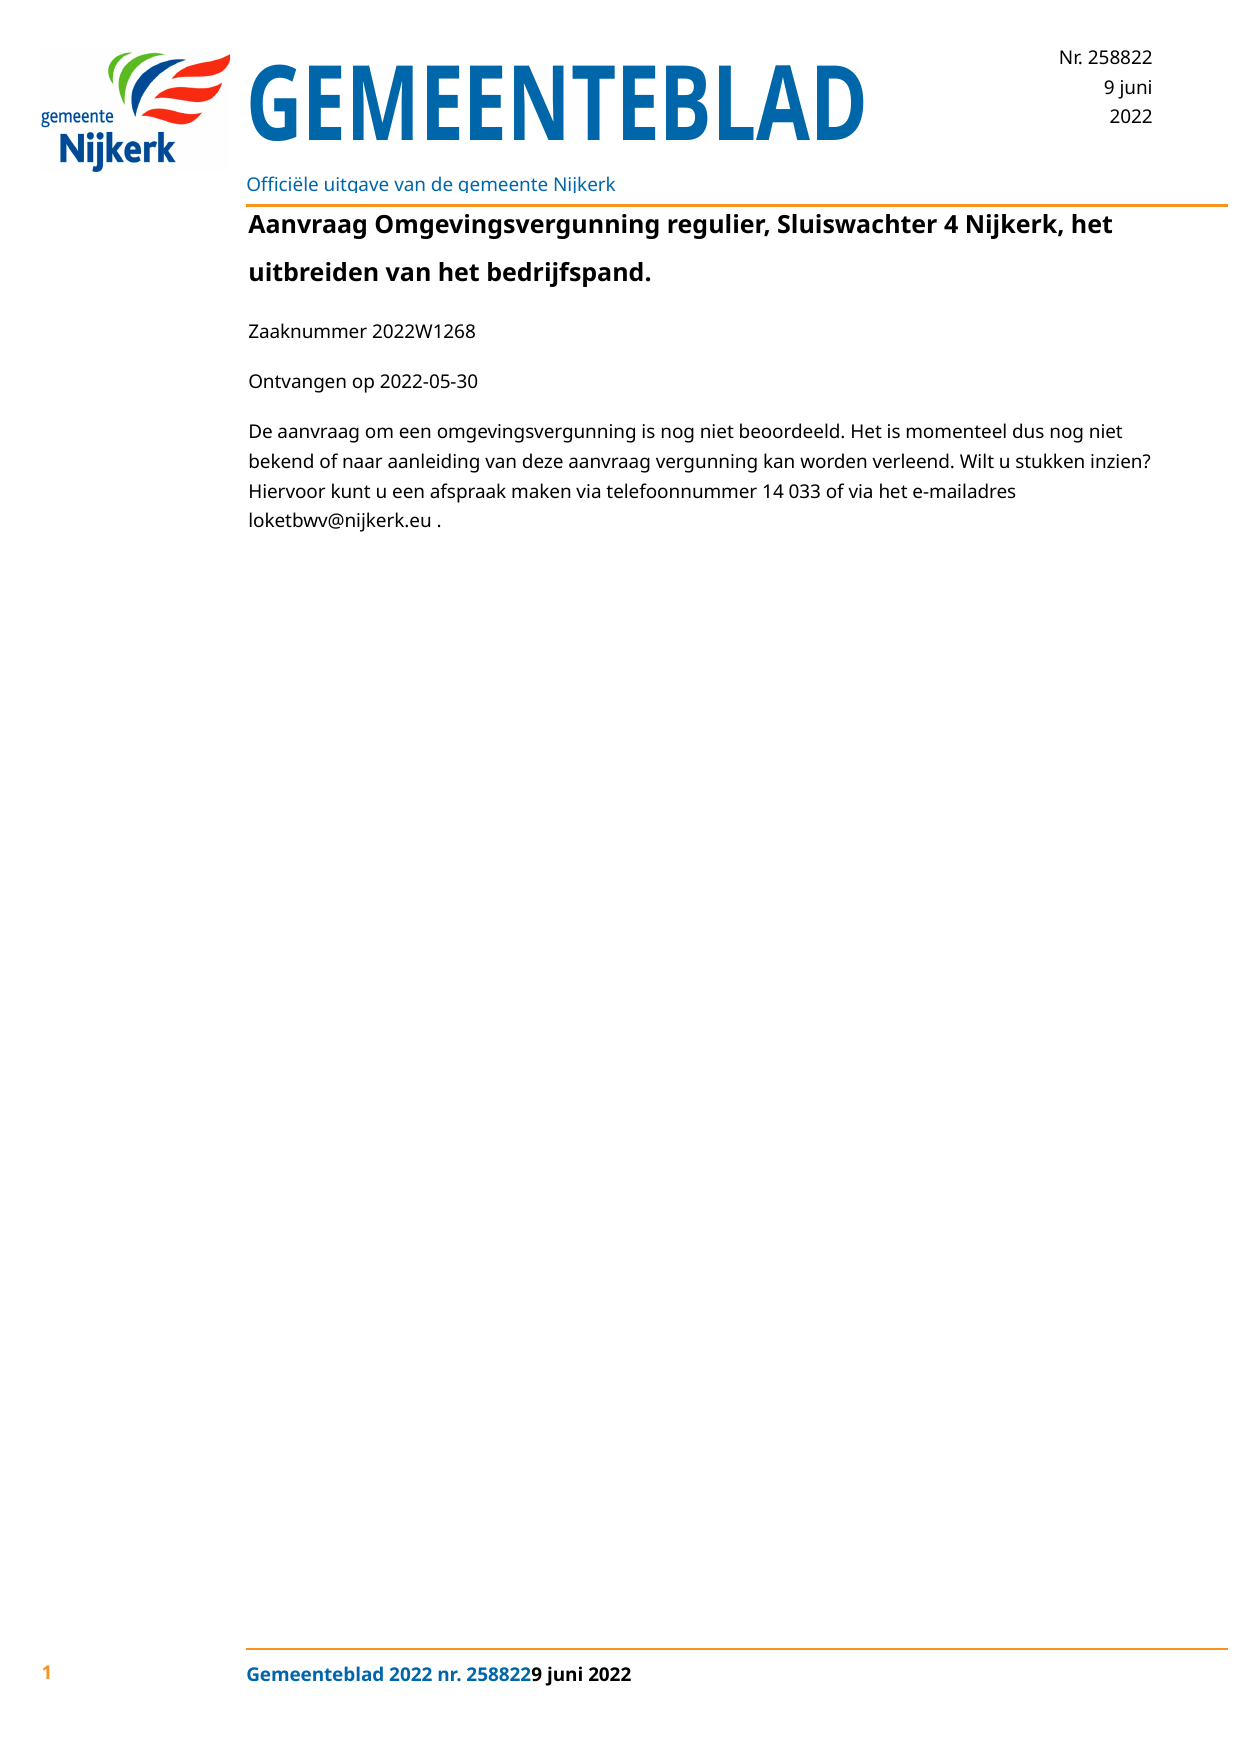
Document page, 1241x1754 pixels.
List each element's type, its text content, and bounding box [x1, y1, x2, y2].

text Ontvangen op 2022-05-30 [248, 368, 1152, 394]
picture [41, 47, 231, 172]
text Zaaknummer 2022W1268 [248, 318, 1152, 344]
text De aanvraag om een omgevingsvergunning is nog niet beoordeeld. Het is momenteel dus nog niet bekend of naar aanleiding van deze aanvraag vergunning kan worden verleend. Wilt u stukken inzien? Hiervoor kunt u een afspraak maken via telefoonnummer 14 033 of via het e-mailadres loketbwv@nijkerk.eu . [248, 419, 1152, 533]
text Aanvraag Omgevingsvergunning regulier, Sluiswachter 4 Nijkerk, het uitbreiden van het bedrijfspand. [248, 207, 1152, 288]
